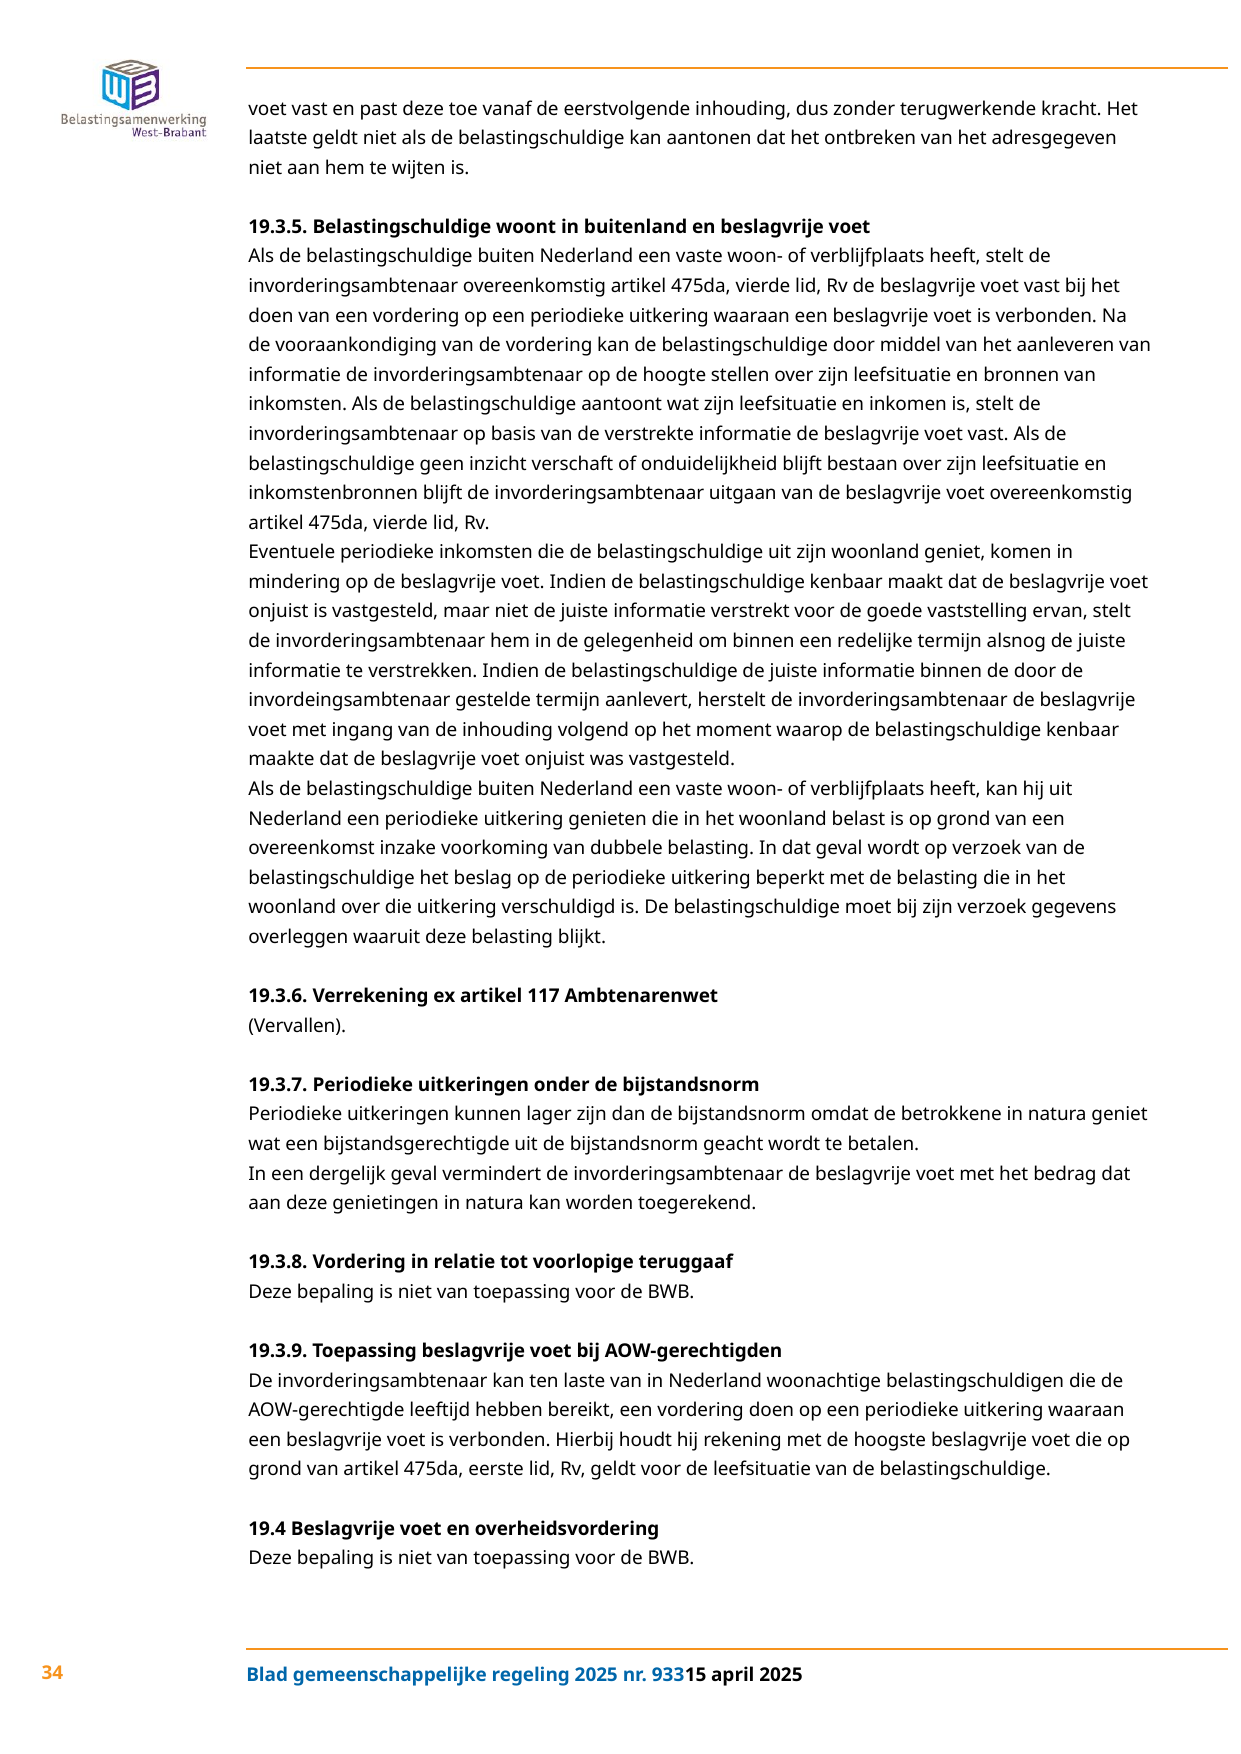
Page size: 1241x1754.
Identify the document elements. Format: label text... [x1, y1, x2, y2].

text De invorderingsambtenaar kan ten laste van in Nederland woonachtige belastingschuldigen die de AOW-gerechtigde leeftijd hebben bereikt, een vordering doen op een periodieke uitkering waaraan een beslagvrije voet is verbonden. Hierbij houdt hij rekening met de hoogste beslagvrije voet die op grond van artikel 475da, eerste lid, Rv, geldt voor de leefsituatie van de belastingschuldige. [248, 1367, 1152, 1481]
text 19.3.5. Belastingschuldige woont in buitenland en beslagvrije voet [248, 213, 1152, 239]
text In een dergelijk geval vermindert de invorderingsambtenaar de beslagvrije voet met het bedrag dat aan deze genietingen in natura kan worden toegerekend. [248, 1160, 1152, 1215]
text Als de belastingschuldige buiten Nederland een vaste woon- of verblijfplaats heeft, kan hij uit Nederland een periodieke uitkering genieten die in het woonland belast is op grond van een overeenkomst inzake voorkoming van dubbele belasting. In dat geval wordt op verzoek van de belastingschuldige het beslag op de periodieke uitkering beperkt met de belasting die in het woonland over die uitkering verschuldigd is. De belastingschuldige moet bij zijn verzoek gegevens overleggen waaruit deze belasting blijkt. [248, 775, 1152, 949]
text 19.3.6. Verrekening ex artikel 117 Ambtenarenwet [248, 982, 1152, 1008]
text Deze bepaling is niet van toepassing voor de BWB. [248, 1544, 1152, 1570]
text Eventuele periodieke inkomsten die de belastingschuldige uit zijn woonland geniet, komen in mindering op de beslagvrije voet. Indien de belastingschuldige kenbaar maakt dat de beslagvrije voet onjuist is vastgesteld, maar niet de juiste informatie verstrekt voor de goede vaststelling ervan, stelt de invorderingsambtenaar hem in de gelegenheid om binnen een redelijke termijn alsnog de juiste informatie te verstrekken. Indien de belastingschuldige de juiste informatie binnen de door de invordeingsambtenaar gestelde termijn aanlevert, herstelt de invorderingsambtenaar de beslagvrije voet met ingang van de inhouding volgend op het moment waarop de belastingschuldige kenbaar maakte dat de beslagvrije voet onjuist was vastgesteld. [248, 538, 1152, 771]
text 19.3.8. Vordering in relatie tot voorlopige teruggaaf [248, 1248, 1152, 1274]
text 19.3.7. Periodieke uitkeringen onder de bijstandsnorm [248, 1071, 1152, 1097]
text (Vervallen). [248, 1012, 1152, 1038]
text voet vast en past deze toe vanaf de eerstvolgende inhouding, dus zonder terugwerkende kracht. Het laatste geldt niet als de belastingschuldige kan aantonen dat het ontbreken van het adresgegeven niet aan hem te wijten is. [248, 95, 1152, 180]
picture [41, 47, 231, 172]
text Als de belastingschuldige buiten Nederland een vaste woon- of verblijfplaats heeft, stelt de invorderingsambtenaar overeenkomstig artikel 475da, vierde lid, Rv de beslagvrije voet vast bij het doen van een vordering op een periodieke uitkering waaraan een beslagvrije voet is verbonden. Na de vooraankondiging van de vordering kan de belastingschuldige door middel van het aanleveren van informatie de invorderingsambtenaar op de hoogte stellen over zijn leefsituatie en bronnen van inkomsten. Als de belastingschuldige aantoont wat zijn leefsituatie en inkomen is, stelt de invorderingsambtenaar op basis van de verstrekte informatie de beslagvrije voet vast. Als de belastingschuldige geen inzicht verschaft of onduidelijkheid blijft bestaan over zijn leefsituatie en inkomstenbronnen blijft de invorderingsambtenaar uitgaan van de beslagvrije voet overeenkomstig artikel 475da, vierde lid, Rv. [248, 243, 1152, 535]
text 19.3.9. Toepassing beslagvrije voet bij AOW-gerechtigden [248, 1337, 1152, 1363]
text Deze bepaling is niet van toepassing voor de BWB. [248, 1278, 1152, 1304]
text Periodieke uitkeringen kunnen lager zijn dan de bijstandsnorm omdat de betrokkene in natura geniet wat een bijstandsgerechtigde uit de bijstandsnorm geacht wordt te betalen. [248, 1101, 1152, 1156]
text 19.4 Beslagvrije voet en overheidsvordering [248, 1515, 1152, 1541]
